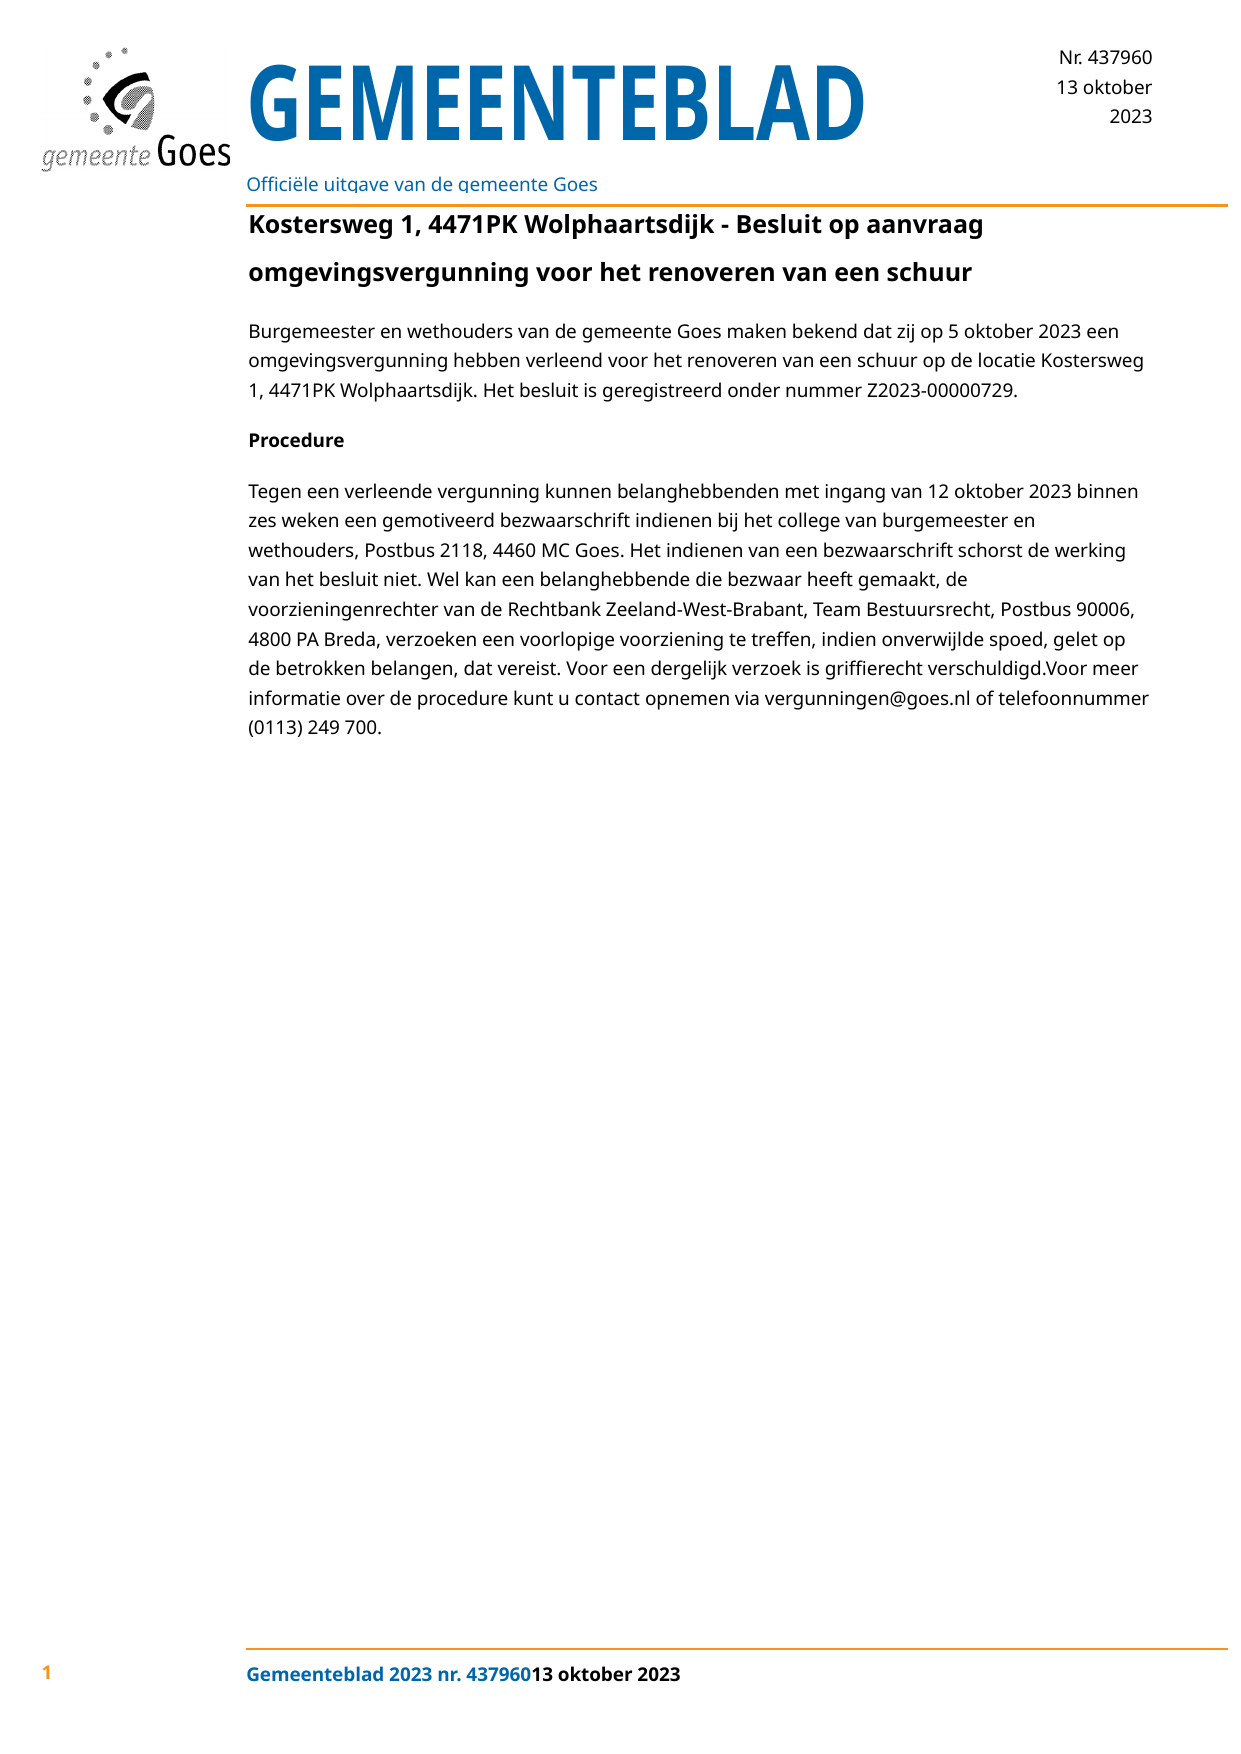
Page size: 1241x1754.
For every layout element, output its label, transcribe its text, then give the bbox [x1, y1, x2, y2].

text Procedure [248, 427, 1152, 453]
text Kostersweg 1, 4471PK Wolphaartsdijk - Besluit op aanvraag omgevingsvergunning voor het renoveren van een schuur [248, 207, 1152, 288]
picture [41, 47, 231, 172]
text Burgemeester en wethouders van de gemeente Goes maken bekend dat zij op 5 oktober 2023 een omgevingsvergunning hebben verleend voor het renoveren van een schuur op de locatie Kostersweg 1, 4471PK Wolphaartsdijk. Het besluit is geregistreerd onder nummer Z2023-00000729. [248, 318, 1152, 403]
text Tegen een verleende vergunning kunnen belanghebbenden met ingang van 12 oktober 2023 binnen zes weken een gemotiveerd bezwaarschrift indienen bij het college van burgemeester en wethouders, Postbus 2118, 4460 MC Goes. Het indienen van een bezwaarschrift schorst de werking van het besluit niet. Wel kan een belanghebbende die bezwaar heeft gemaakt, de voorzieningenrechter van de Rechtbank Zeeland-West-Brabant, Team Bestuursrecht, Postbus 90006, 4800 PA Breda, verzoeken een voorlopige voorziening te treffen, indien onverwijlde spoed, gelet op de betrokken belangen, dat vereist. Voor een dergelijk verzoek is griffierecht verschuldigd.Voor meer informatie over de procedure kunt u contact opnemen via vergunningen@goes.nl of telefoonnummer (0113) 249 700. [248, 478, 1152, 740]
